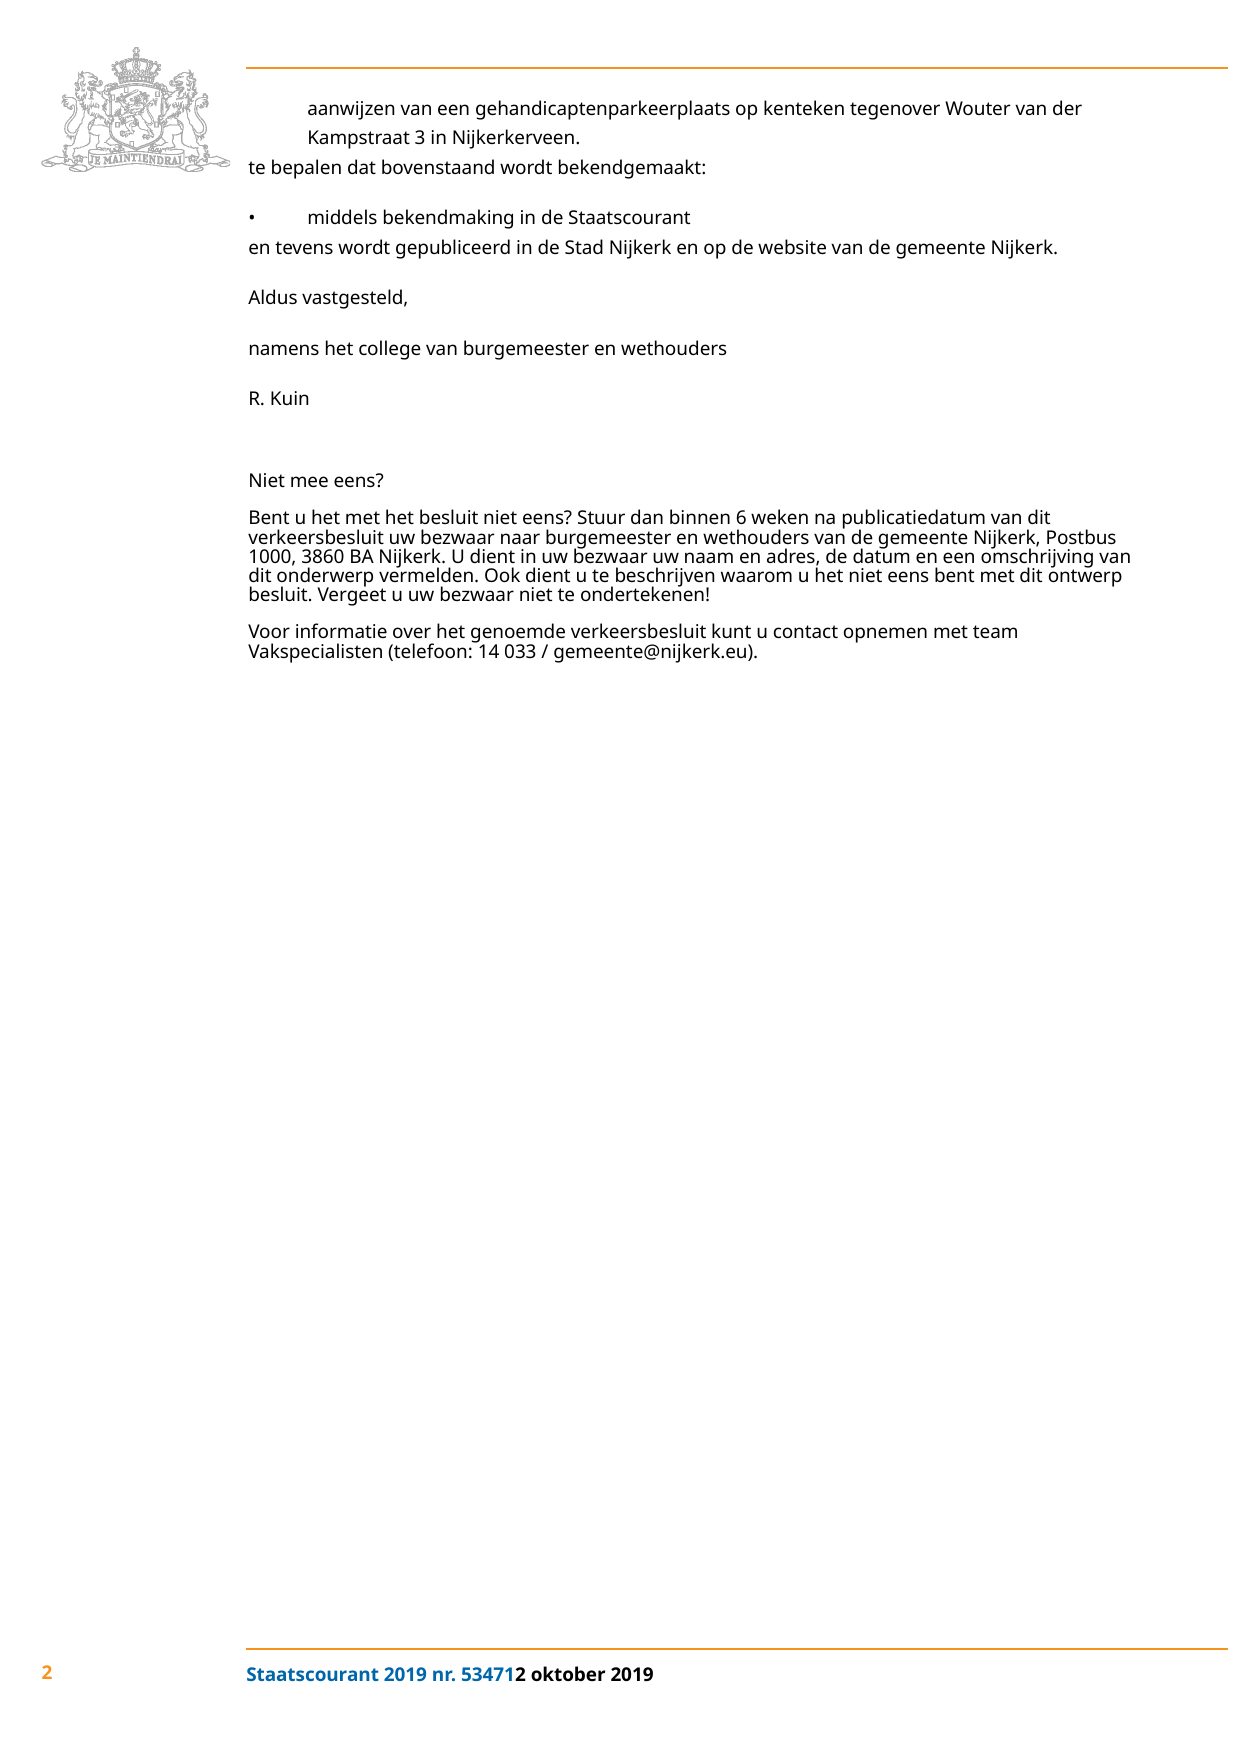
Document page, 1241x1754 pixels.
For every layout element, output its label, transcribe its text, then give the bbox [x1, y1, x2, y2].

text en tevens wordt gepubliceerd in de Stad Nijkerk en op de website van de gemeente Nijkerk. [248, 234, 1152, 260]
picture [41, 47, 231, 172]
text te bepalen dat bovenstaand wordt bekendgemaakt: [248, 154, 1152, 180]
text R. Kuin [248, 385, 1152, 411]
text Aldus vastgesteld, [248, 284, 1152, 310]
list middels bekendmaking in de Staatscourant [248, 204, 1152, 230]
text Voor informatie over het genoemde verkeersbesluit kunt u contact opnemen met team Vakspecialisten (telefoon: 14 033 / gemeente@nijkerk.eu). [248, 623, 1152, 662]
text namens het college van burgemeester en wethouders [248, 335, 1152, 361]
list aanwijzen van een gehandicaptenparkeerplaats op kenteken tegenover Wouter van der Kampstraat 3 in Nijkerkerveen. [248, 95, 1152, 150]
text Bent u het met het besluit niet eens? Stuur dan binnen 6 weken na publicatiedatum van dit verkeersbesluit uw bezwaar naar burgemeester en wethouders van de gemeente Nijkerk, Postbus 1000, 3860 BA Nijkerk. U dient in uw bezwaar uw naam en adres, de datum en een omschrijving van dit onderwerp vermelden. Ook dient u te beschrijven waarom u het niet eens bent met dit ontwerp besluit. Vergeet u uw bezwaar niet te ondertekenen! [248, 509, 1152, 606]
text Niet mee eens? [248, 472, 1152, 492]
